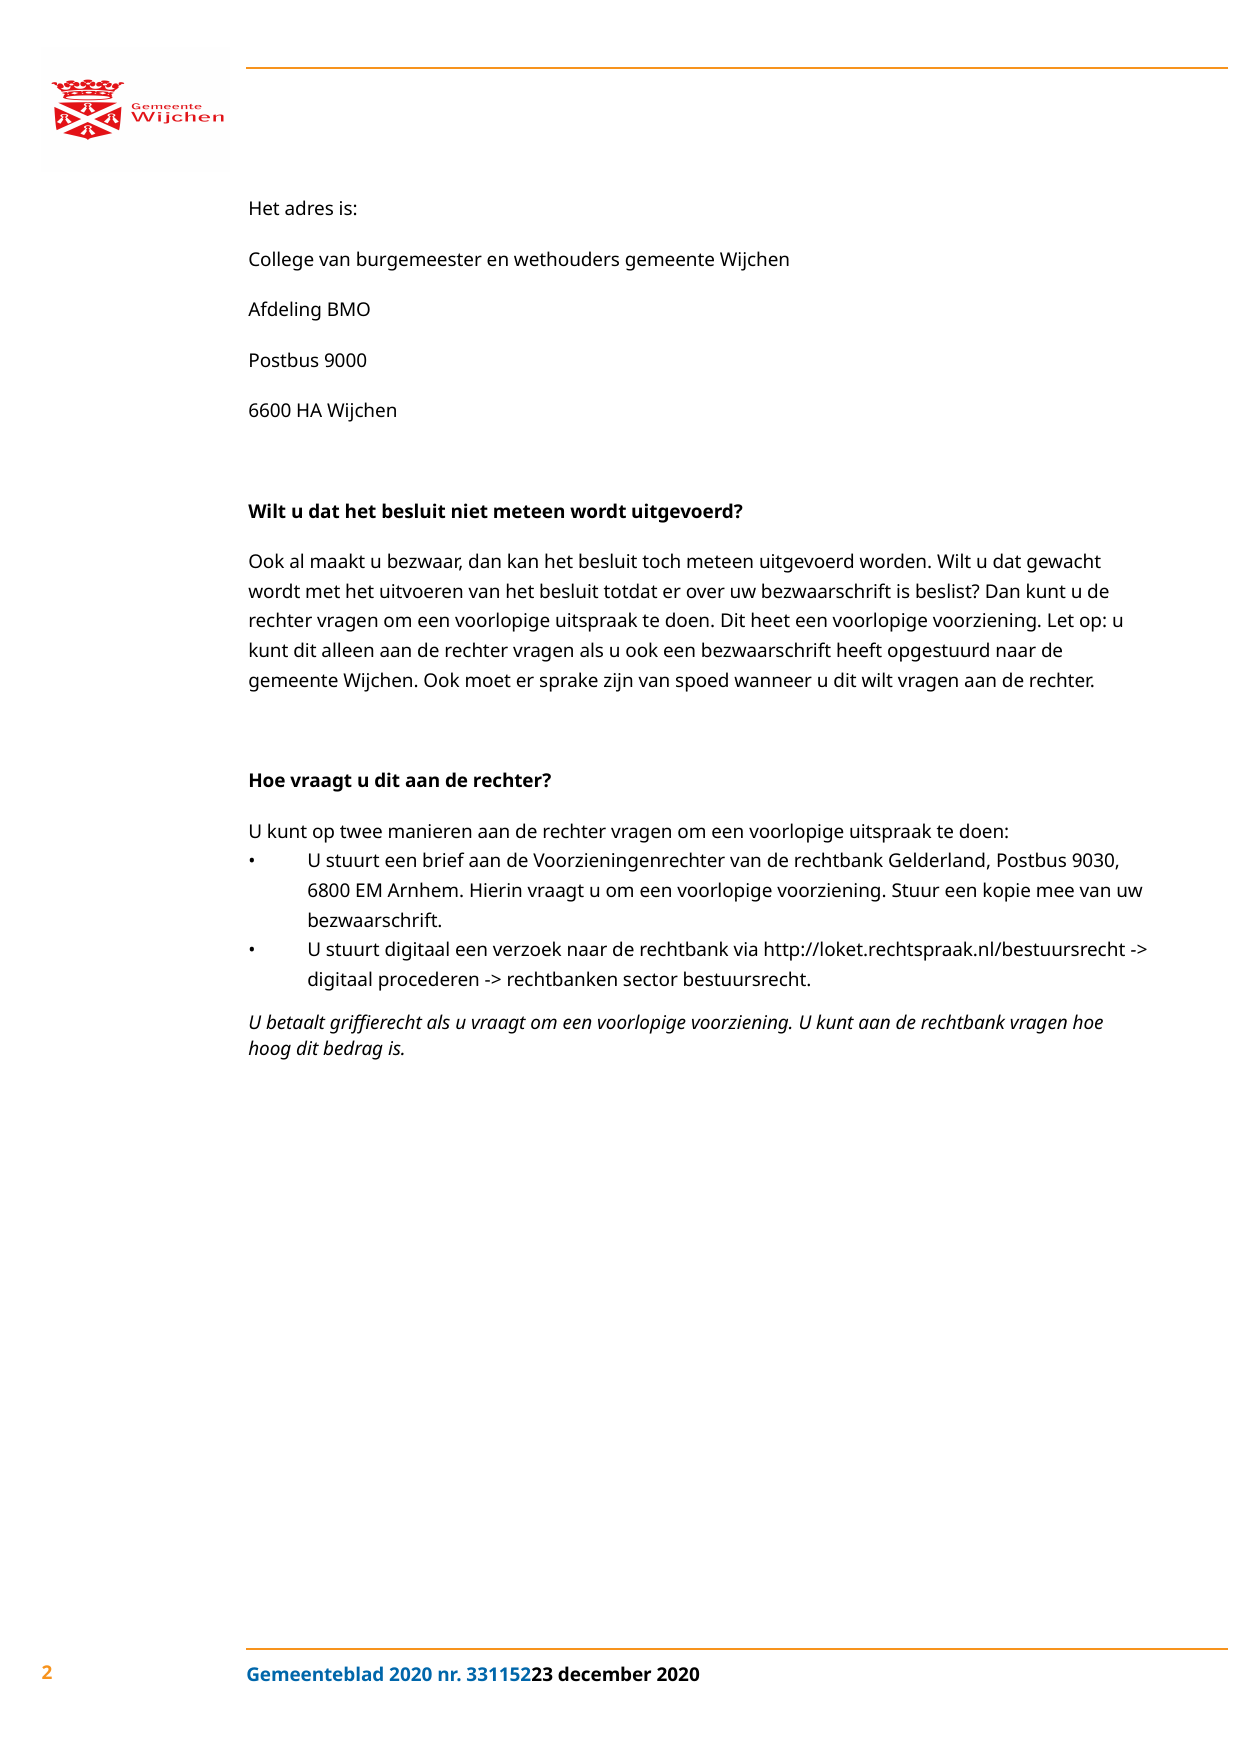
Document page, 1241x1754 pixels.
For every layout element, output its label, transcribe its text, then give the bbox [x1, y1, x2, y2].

text Het adres is: [248, 196, 1152, 221]
picture [41, 47, 231, 172]
text Wilt u dat het besluit niet meteen wordt uitgevoerd? [248, 498, 1152, 524]
text Postbus 9000 [248, 347, 1152, 373]
text U betaalt griffierecht als u vraagt om een voorlopige voorziening. U kunt aan de rechtbank vragen hoe hoog dit bedrag is. [248, 1009, 1152, 1061]
list U stuurt digitaal een verzoek naar de rechtbank via http://loket.rechtspraak.nl/bestuursrecht -> digitaal procederen -> rechtbanken sector bestuursrecht. [248, 936, 1152, 992]
text Afdeling BMO [248, 296, 1152, 322]
text Ook al maakt u bezwaar, dan kan het besluit toch meteen uitgevoerd worden. Wilt u dat gewacht wordt met het uitvoeren van het besluit totdat er over uw bezwaarschrift is beslist? Dan kunt u de rechter vragen om een voorlopige uitspraak te doen. Dit heet een voorlopige voorziening. Let op: u kunt dit alleen aan de rechter vragen als u ook een bezwaarschrift heeft opgestuurd naar de gemeente Wijchen. Ook moet er sprake zijn van spoed wanneer u dit wilt vragen aan de rechter. [248, 548, 1152, 693]
text 6600 HA Wijchen [248, 397, 1152, 423]
text College van burgemeester en wethouders gemeente Wijchen [248, 246, 1152, 272]
text Hoe vraagt u dit aan de rechter? [248, 768, 1152, 793]
text U kunt op twee manieren aan de rechter vragen om een voorlopige uitspraak te doen: [248, 818, 1152, 844]
list U stuurt een brief aan de Voorzieningenrechter van de rechtbank Gelderland, Postbus 9030, 6800 EM Arnhem. Hierin vraagt u om een voorlopige voorziening. Stuur een kopie mee van uw bezwaarschrift. [248, 848, 1152, 933]
